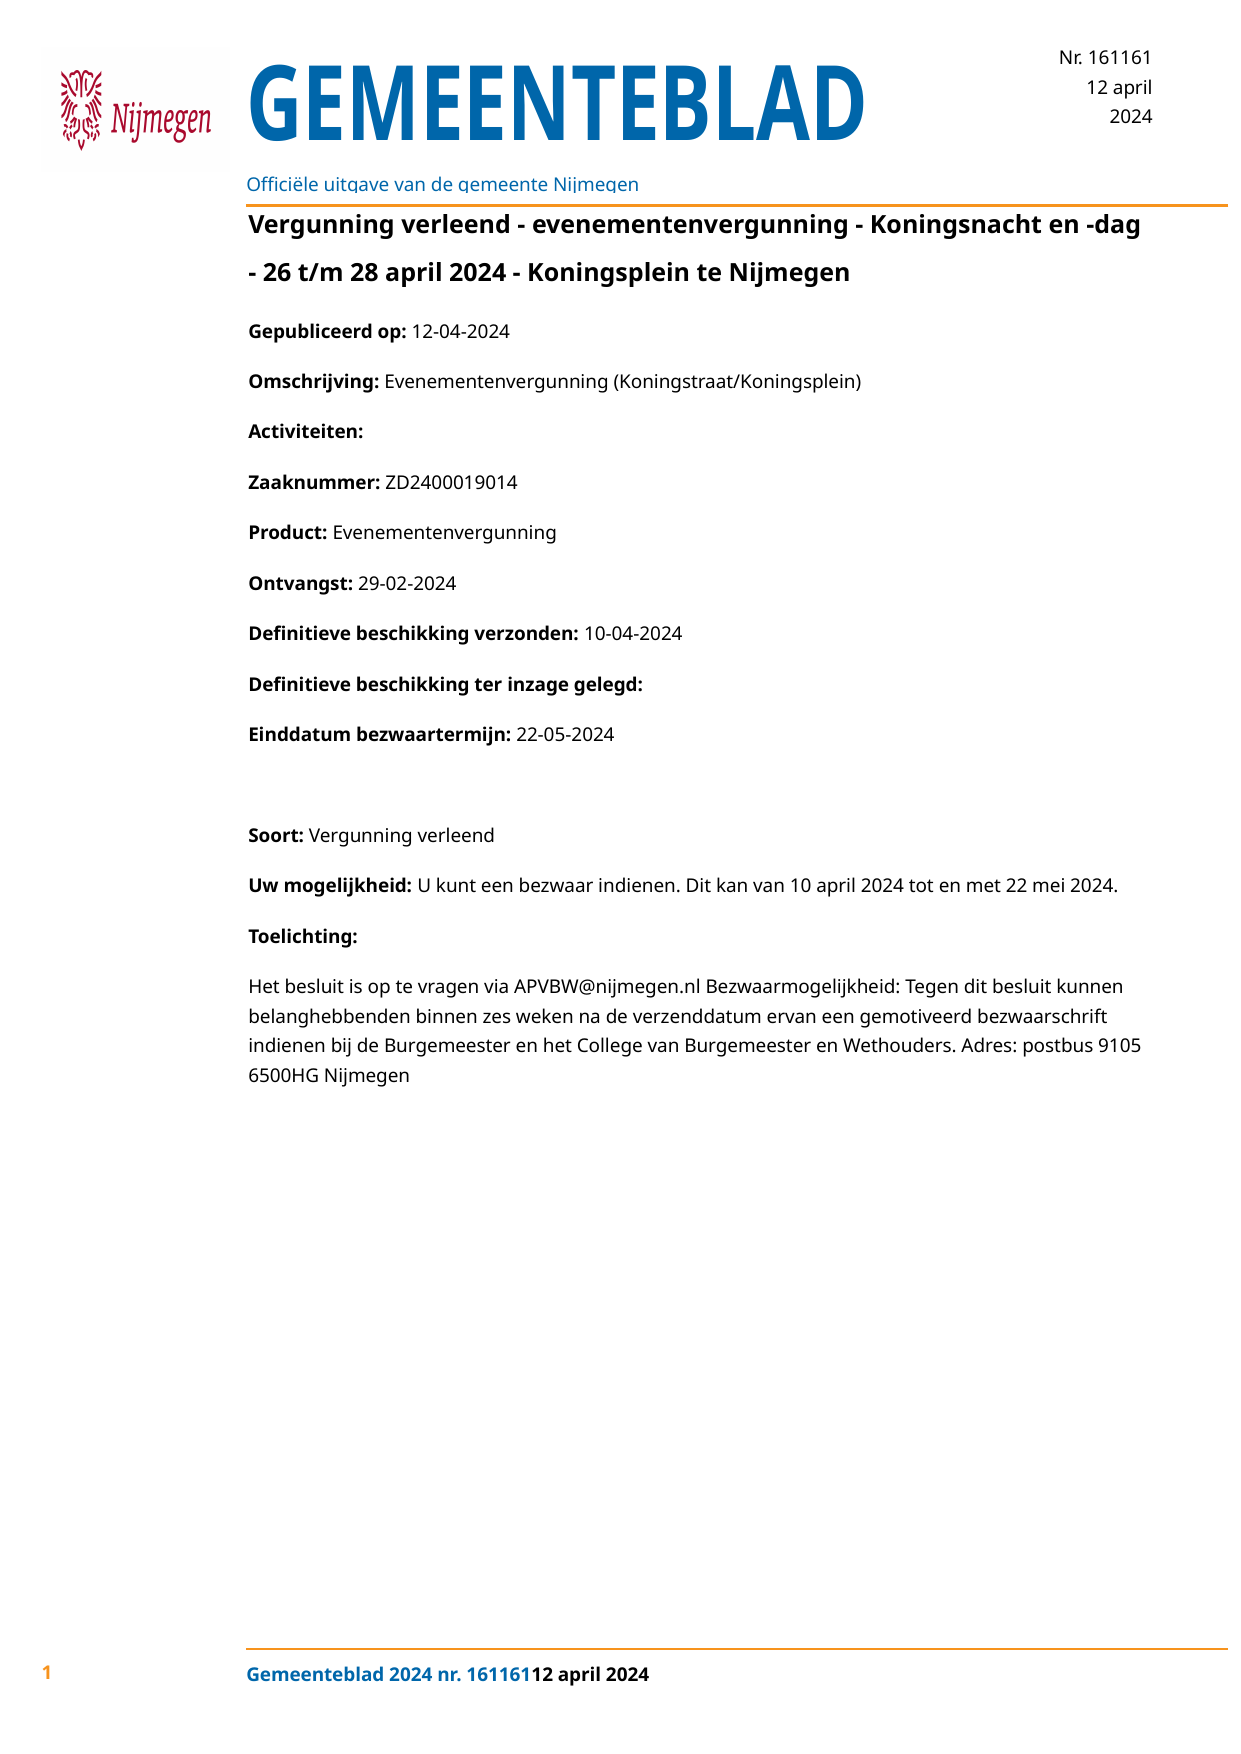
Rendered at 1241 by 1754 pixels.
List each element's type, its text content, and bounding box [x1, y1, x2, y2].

text Het besluit is op te vragen via APVBW@nijmegen.nl Bezwaarmogelijkheid: Tegen dit besluit kunnen belanghebbenden binnen zes weken na de verzenddatum ervan een gemotiveerd bezwaarschrift indienen bij de Burgemeester en het College van Burgemeester en Wethouders. Adres: postbus 9105 6500HG Nijmegen [248, 973, 1152, 1088]
text Uw mogelijkheid: U kunt een bezwaar indienen. Dit kan van 10 april 2024 tot en met 22 mei 2024. [248, 872, 1152, 898]
text Soort: Vergunning verleend [248, 822, 1152, 848]
text Zaaknummer: ZD2400019014 [248, 469, 1152, 495]
text Vergunning verleend - evenementenvergunning - Koningsnacht en -dag - 26 t/m 28 april 2024 - Koningsplein te Nijmegen [248, 207, 1152, 288]
text Gepubliceerd op: 12-04-2024 [248, 318, 1152, 344]
text Omschrijving: Evenementenvergunning (Koningstraat/Koningsplein) [248, 368, 1152, 394]
text Toelichting: [248, 923, 1152, 949]
picture [41, 47, 231, 172]
text Einddatum bezwaartermijn: 22-05-2024 [248, 721, 1152, 747]
text Product: Evenementenvergunning [248, 519, 1152, 545]
text Definitieve beschikking verzonden: 10-04-2024 [248, 620, 1152, 646]
text Definitieve beschikking ter inzage gelegd: [248, 671, 1152, 697]
text Activiteiten: [248, 419, 1152, 444]
text Ontvangst: 29-02-2024 [248, 570, 1152, 596]
